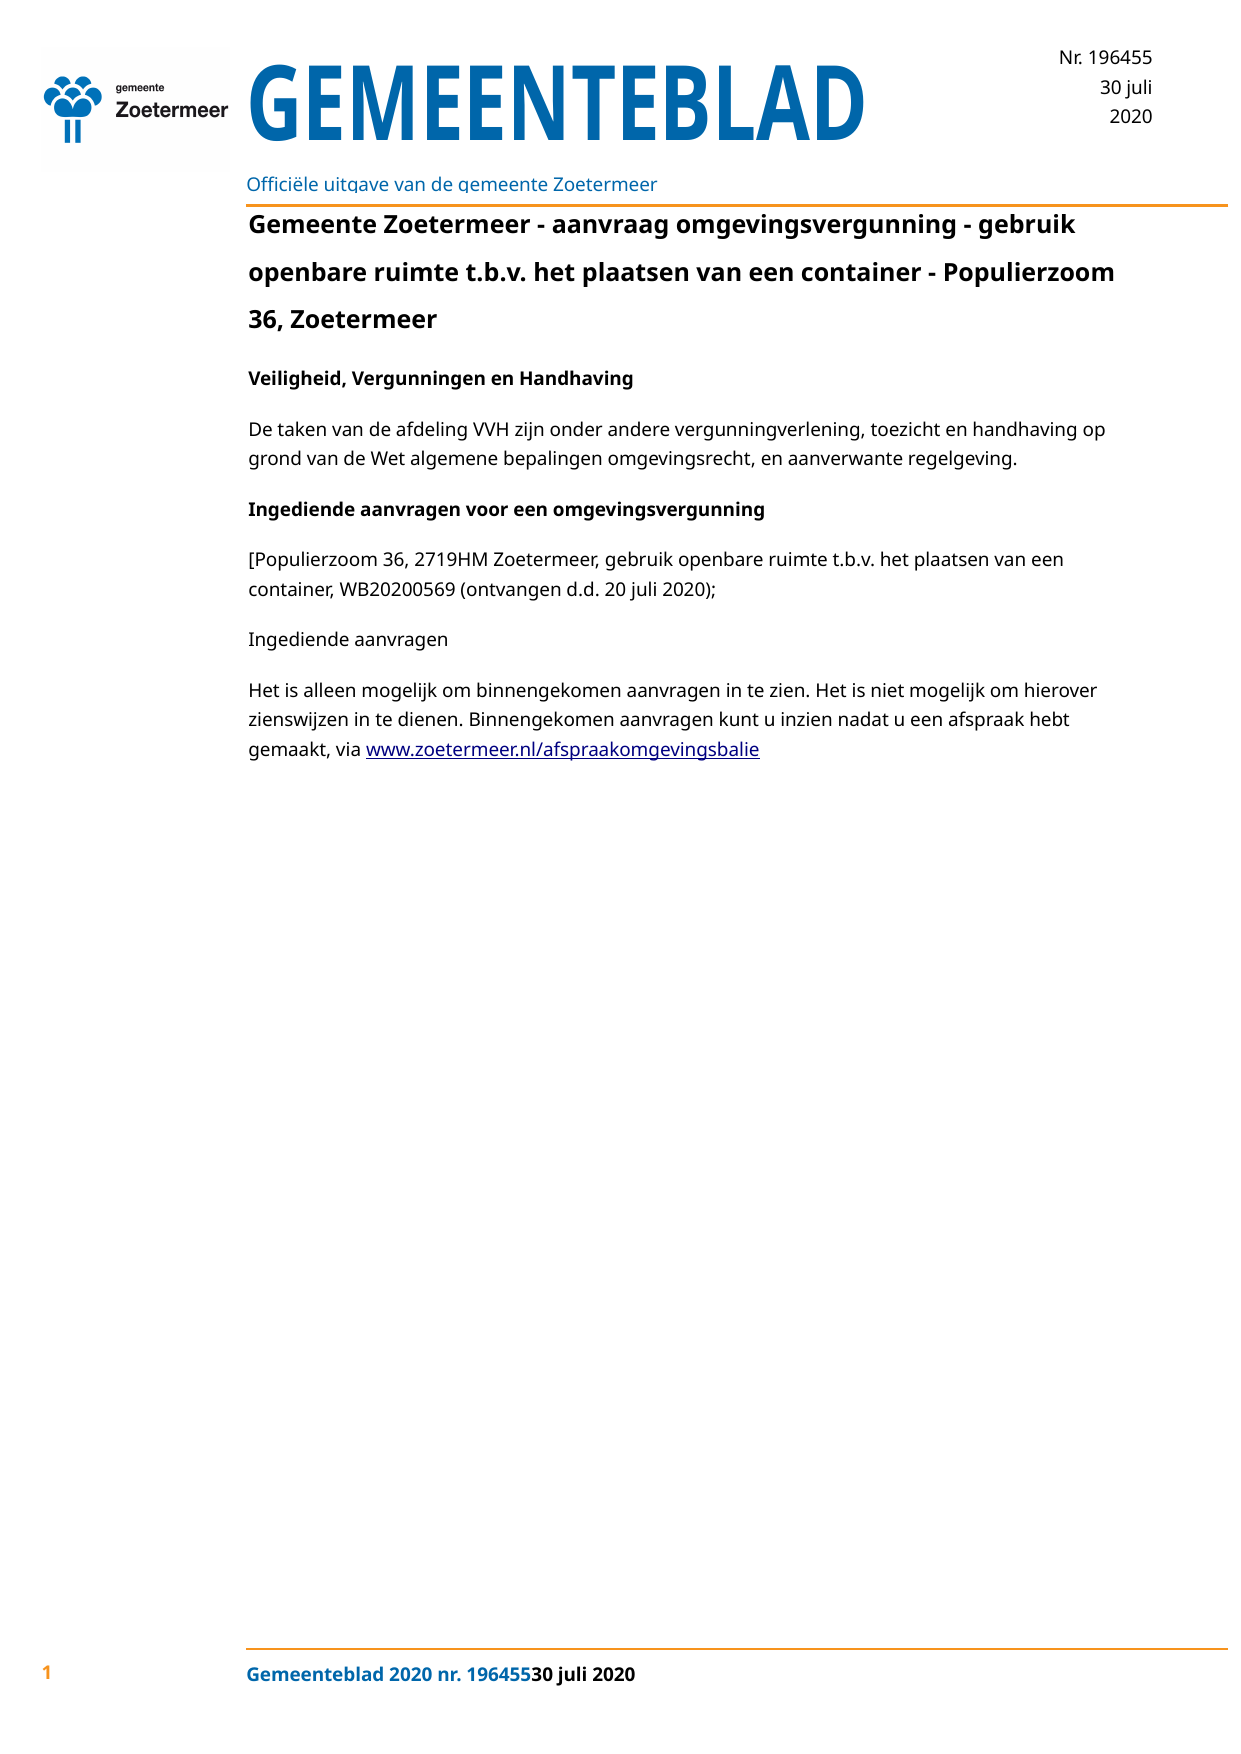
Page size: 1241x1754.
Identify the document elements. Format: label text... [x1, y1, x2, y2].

text Ingediende aanvragen voor een omgevingsvergunning [248, 496, 1152, 522]
text [Populierzoom 36, 2719HM Zoetermeer, gebruik openbare ruimte t.b.v. het plaatsen van een container, WB20200569 (ontvangen d.d. 20 juli 2020); [248, 546, 1152, 602]
text Het is alleen mogelijk om binnengekomen aanvragen in te zien. Het is niet mogelijk om hierover zienswijzen in te dienen. Binnengekomen aanvragen kunt u inzien nadat u een afspraak hebt gemaakt, via www.zoetermeer.nl/afspraakomgevingsbalie [248, 677, 1152, 762]
picture [41, 47, 231, 172]
text Gemeente Zoetermeer - aanvraag omgevingsvergunning - gebruik openbare ruimte t.b.v. het plaatsen van een container - Populierzoom 36, Zoetermeer [248, 207, 1152, 336]
text Ingediende aanvragen [248, 626, 1152, 652]
text De taken van de afdeling VVH zijn onder andere vergunningverlening, toezicht en handhaving op grond van de Wet algemene bepalingen omgevingsrecht, en aanverwante regelgeving. [248, 416, 1152, 471]
text Veiligheid, Vergunningen en Handhaving [248, 366, 1152, 391]
